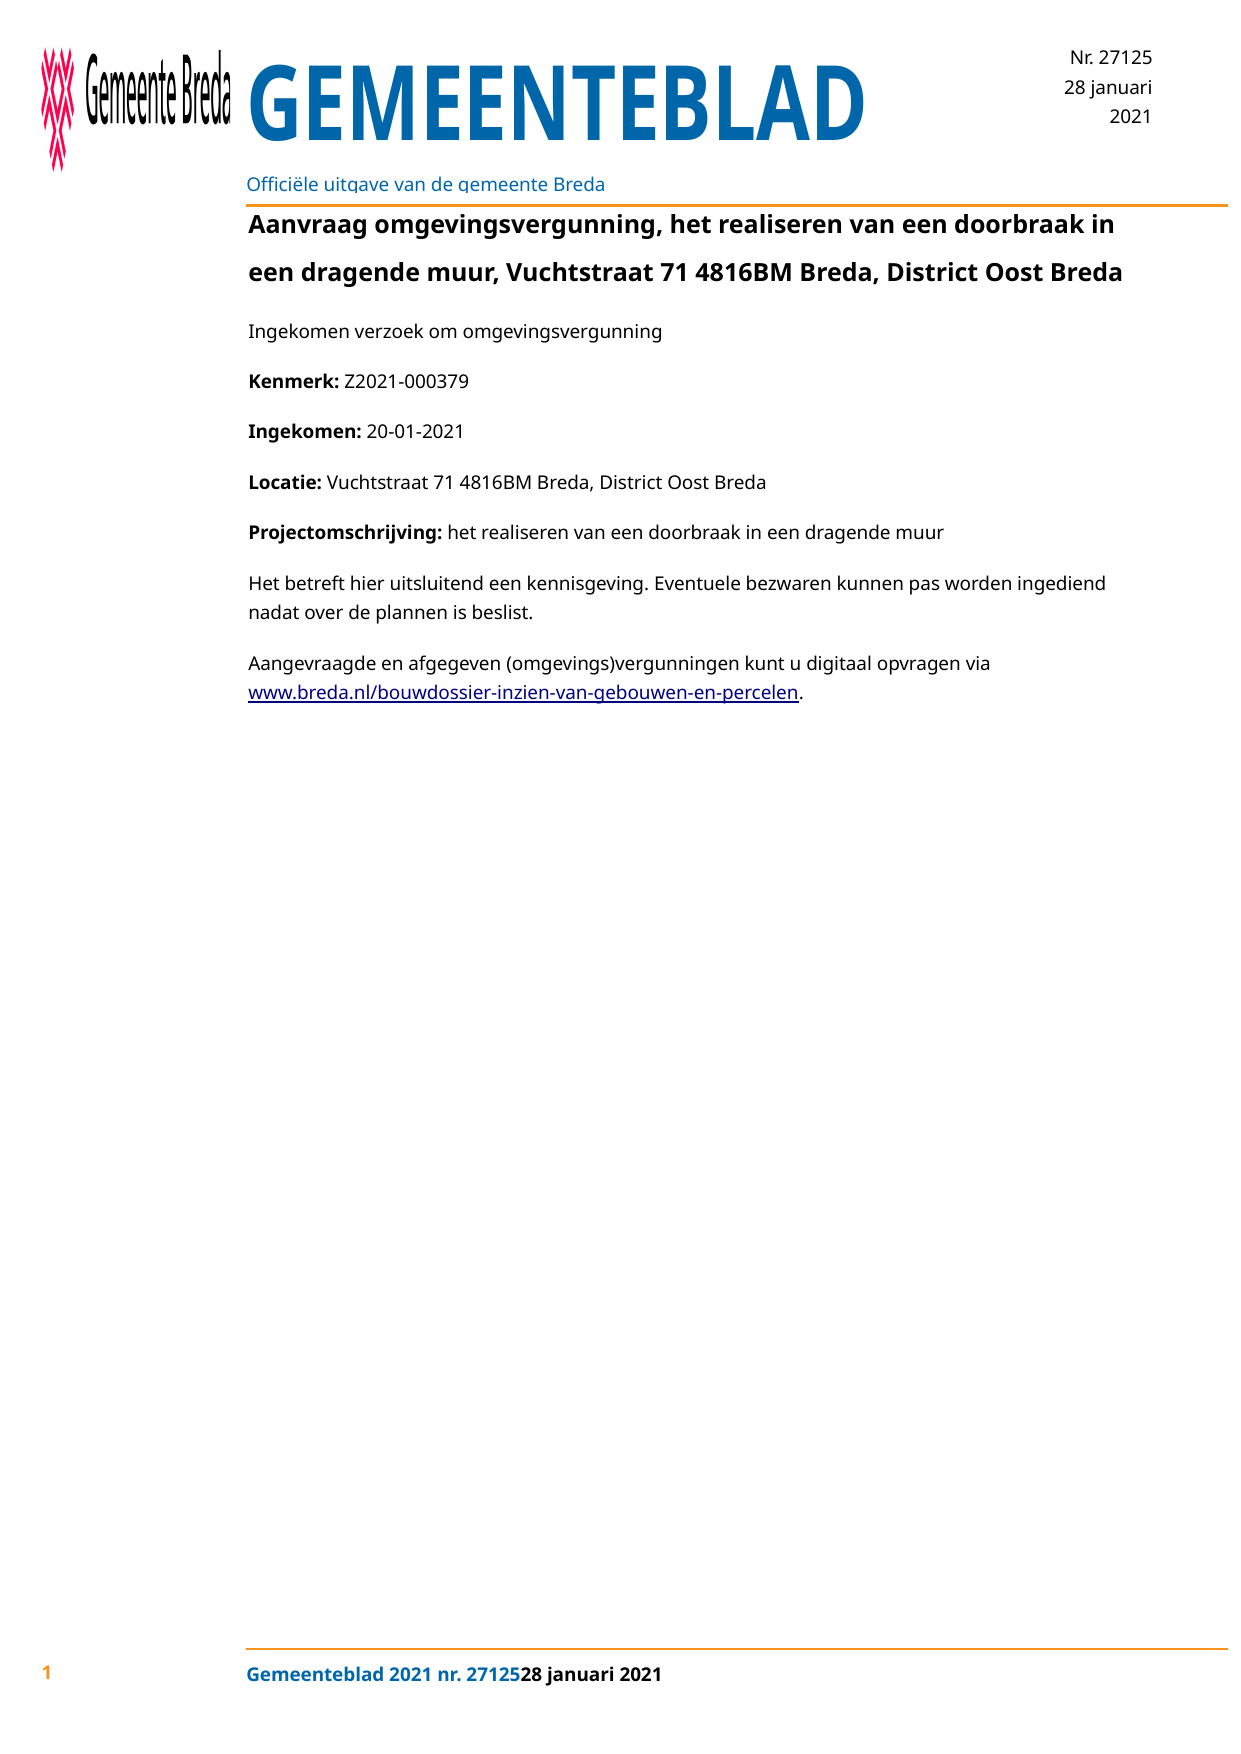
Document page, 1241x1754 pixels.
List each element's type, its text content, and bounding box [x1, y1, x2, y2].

text Projectomschrijving: het realiseren van een doorbraak in een dragende muur [248, 519, 1152, 545]
picture [41, 47, 231, 172]
text Ingekomen: 20-01-2021 [248, 419, 1152, 444]
text Kenmerk: Z2021-000379 [248, 368, 1152, 394]
text Aangevraagde en afgegeven (omgevings)vergunningen kunt u digitaal opvragen via www.breda.nl/bouwdossier-inzien-van-gebouwen-en-percelen. [248, 650, 1152, 705]
text Het betreft hier uitsluitend een kennisgeving. Eventuele bezwaren kunnen pas worden ingediend nadat over de plannen is beslist. [248, 570, 1152, 625]
text Locatie: Vuchtstraat 71 4816BM Breda, District Oost Breda [248, 469, 1152, 495]
text Ingekomen verzoek om omgevingsvergunning [248, 318, 1152, 344]
text Aanvraag omgevingsvergunning, het realiseren van een doorbraak in een dragende muur, Vuchtstraat 71 4816BM Breda, District Oost Breda [248, 207, 1152, 288]
